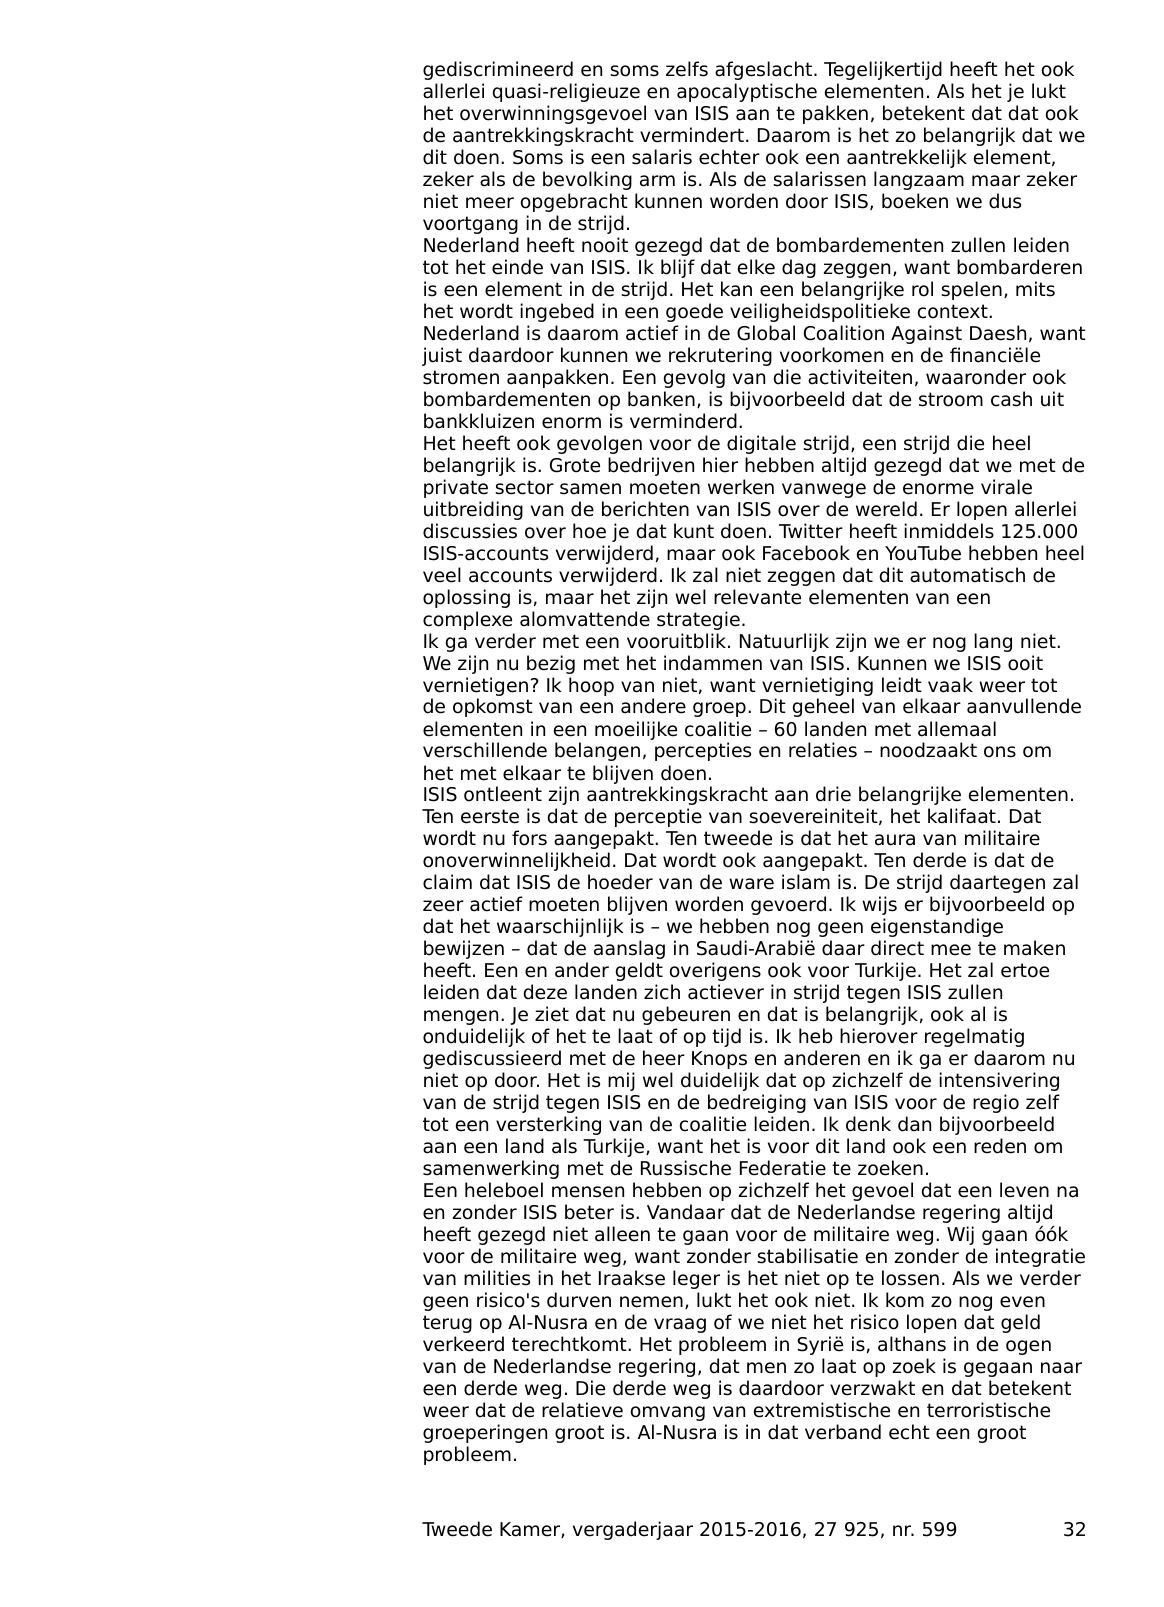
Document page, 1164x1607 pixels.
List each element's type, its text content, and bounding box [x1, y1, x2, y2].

text Nederland heeft nooit gezegd dat de bombardementen zullen leiden tot het einde van ISIS. Ik blijf dat elke dag zeggen, want bombarderen is een element in de strijd. Het kan een belangrijke rol spelen, mits het wordt ingebed in een goede veiligheidspolitieke context. Nederland is daarom actief in de Global Coalition Against Daesh, want juist daardoor kunnen we rekrutering voorkomen en de financiële stromen aanpakken. Een gevolg van die activiteiten, waaronder ook bombardementen op banken, is bijvoorbeeld dat de stroom cash uit bankkluizen enorm is verminderd. [422, 235, 1087, 433]
text gediscrimineerd en soms zelfs afgeslacht. Tegelijkertijd heeft het ook allerlei quasi-religieuze en apocalyptische elementen. Als het je lukt het overwinningsgevoel van ISIS aan te pakken, betekent dat dat ook de aantrekkingskracht vermindert. Daarom is het zo belangrijk dat we dit doen. Soms is een salaris echter ook een aantrekkelijk element, zeker als de bevolking arm is. Als de salarissen langzaam maar zeker niet meer opgebracht kunnen worden door ISIS, boeken we dus voortgang in de strijd. [422, 59, 1087, 235]
text Het heeft ook gevolgen voor de digitale strijd, een strijd die heel belangrijk is. Grote bedrijven hier hebben altijd gezegd dat we met de private sector samen moeten werken vanwege de enorme virale uitbreiding van de berichten van ISIS over de wereld. Er lopen allerlei discussies over hoe je dat kunt doen. Twitter heeft inmiddels 125.000 ISIS-accounts verwijderd, maar ook Facebook en YouTube hebben heel veel accounts verwijderd. Ik zal niet zeggen dat dit automatisch de oplossing is, maar het zijn wel relevante elementen van een complexe alomvattende strategie. [422, 433, 1087, 631]
text ISIS ontleent zijn aantrekkingskracht aan drie belangrijke elementen. Ten eerste is dat de perceptie van soevereiniteit, het kalifaat. Dat wordt nu fors aangepakt. Ten tweede is dat het aura van militaire onoverwinnelijkheid. Dat wordt ook aangepakt. Ten derde is dat de claim dat ISIS de hoeder van de ware islam is. De strijd daartegen zal zeer actief moeten blijven worden gevoerd. Ik wijs er bijvoorbeeld op dat het waarschijnlijk is – we hebben nog geen eigenstandige bewijzen – dat de aanslag in Saudi-Arabië daar direct mee te maken heeft. Een en ander geldt overigens ook voor Turkije. Het zal ertoe leiden dat deze landen zich actiever in strijd tegen ISIS zullen mengen. Je ziet dat nu gebeuren en dat is belangrijk, ook al is onduidelijk of het te laat of op tijd is. Ik heb hierover regelmatig gediscussieerd met de heer Knops en anderen en ik ga er daarom nu niet op door. Het is mij wel duidelijk dat op zichzelf de intensivering van de strijd tegen ISIS en de bedreiging van ISIS voor de regio zelf tot een versterking van de coalitie leiden. Ik denk dan bijvoorbeeld aan een land als Turkije, want het is voor dit land ook een reden om samenwerking met de Russische Federatie te zoeken. [422, 784, 1087, 1180]
text Ik ga verder met een vooruitblik. Natuurlijk zijn we er nog lang niet. We zijn nu bezig met het indammen van ISIS. Kunnen we ISIS ooit vernietigen? Ik hoop van niet, want vernietiging leidt vaak weer tot de opkomst van een andere groep. Dit geheel van elkaar aanvullende elementen in een moeilijke coalitie – 60 landen met allemaal verschillende belangen, percepties en relaties – noodzaakt ons om het met elkaar te blijven doen. [422, 631, 1087, 784]
text Een heleboel mensen hebben op zichzelf het gevoel dat een leven na en zonder ISIS beter is. Vandaar dat de Nederlandse regering altijd heeft gezegd niet alleen te gaan voor de militaire weg. Wij gaan óók voor de militaire weg, want zonder stabilisatie en zonder de integratie van milities in het Iraakse leger is het niet op te lossen. Als we verder geen risico's durven nemen, lukt het ook niet. Ik kom zo nog even terug op Al-Nusra en de vraag of we niet het risico lopen dat geld verkeerd terechtkomt. Het probleem in Syrië is, althans in de ogen van de Nederlandse regering, dat men zo laat op zoek is gegaan naar een derde weg. Die derde weg is daardoor verzwakt en dat betekent weer dat de relatieve omvang van extremistische en terroristische groeperingen groot is. Al-Nusra is in dat verband echt een groot probleem. [422, 1180, 1087, 1466]
